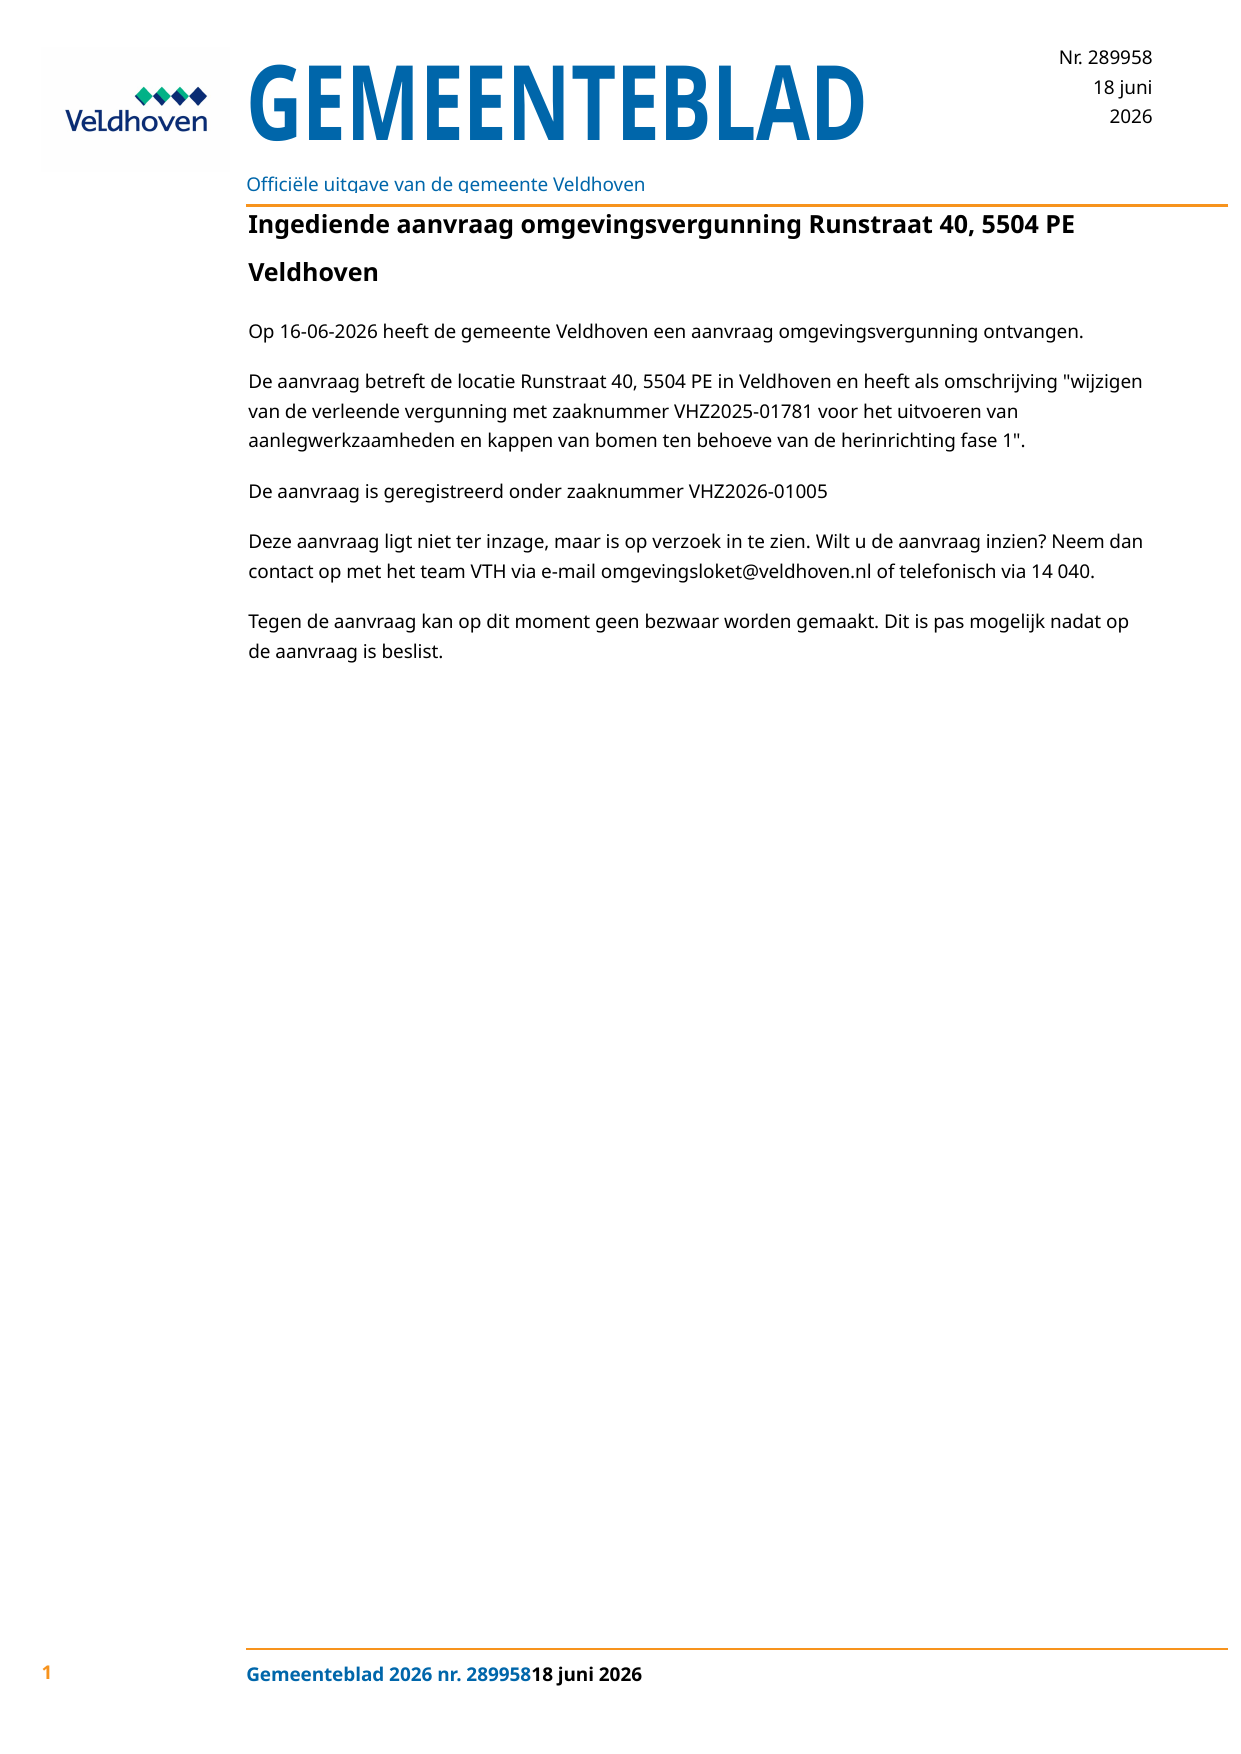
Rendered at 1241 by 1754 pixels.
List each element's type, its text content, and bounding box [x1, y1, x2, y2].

picture [41, 47, 231, 172]
text Ingediende aanvraag omgevingsvergunning Runstraat 40, 5504 PE Veldhoven [248, 207, 1152, 288]
text De aanvraag betreft de locatie Runstraat 40, 5504 PE in Veldhoven en heeft als omschrijving "wijzigen van de verleende vergunning met zaaknummer VHZ2025-01781 voor het uitvoeren van aanlegwerkzaamheden en kappen van bomen ten behoeve van de herinrichting fase 1". [248, 368, 1152, 453]
text Deze aanvraag ligt niet ter inzage, maar is op verzoek in te zien. Wilt u de aanvraag inzien? Neem dan contact op met het team VTH via e-mail omgevingsloket@veldhoven.nl of telefonisch via 14 040. [248, 528, 1152, 584]
text Tegen de aanvraag kan op dit moment geen bezwaar worden gemaakt. Dit is pas mogelijk nadat op de aanvraag is beslist. [248, 608, 1152, 664]
text Op 16-06-2026 heeft de gemeente Veldhoven een aanvraag omgevingsvergunning ontvangen. [248, 318, 1152, 344]
text De aanvraag is geregistreerd onder zaaknummer VHZ2026-01005 [248, 478, 1152, 504]
